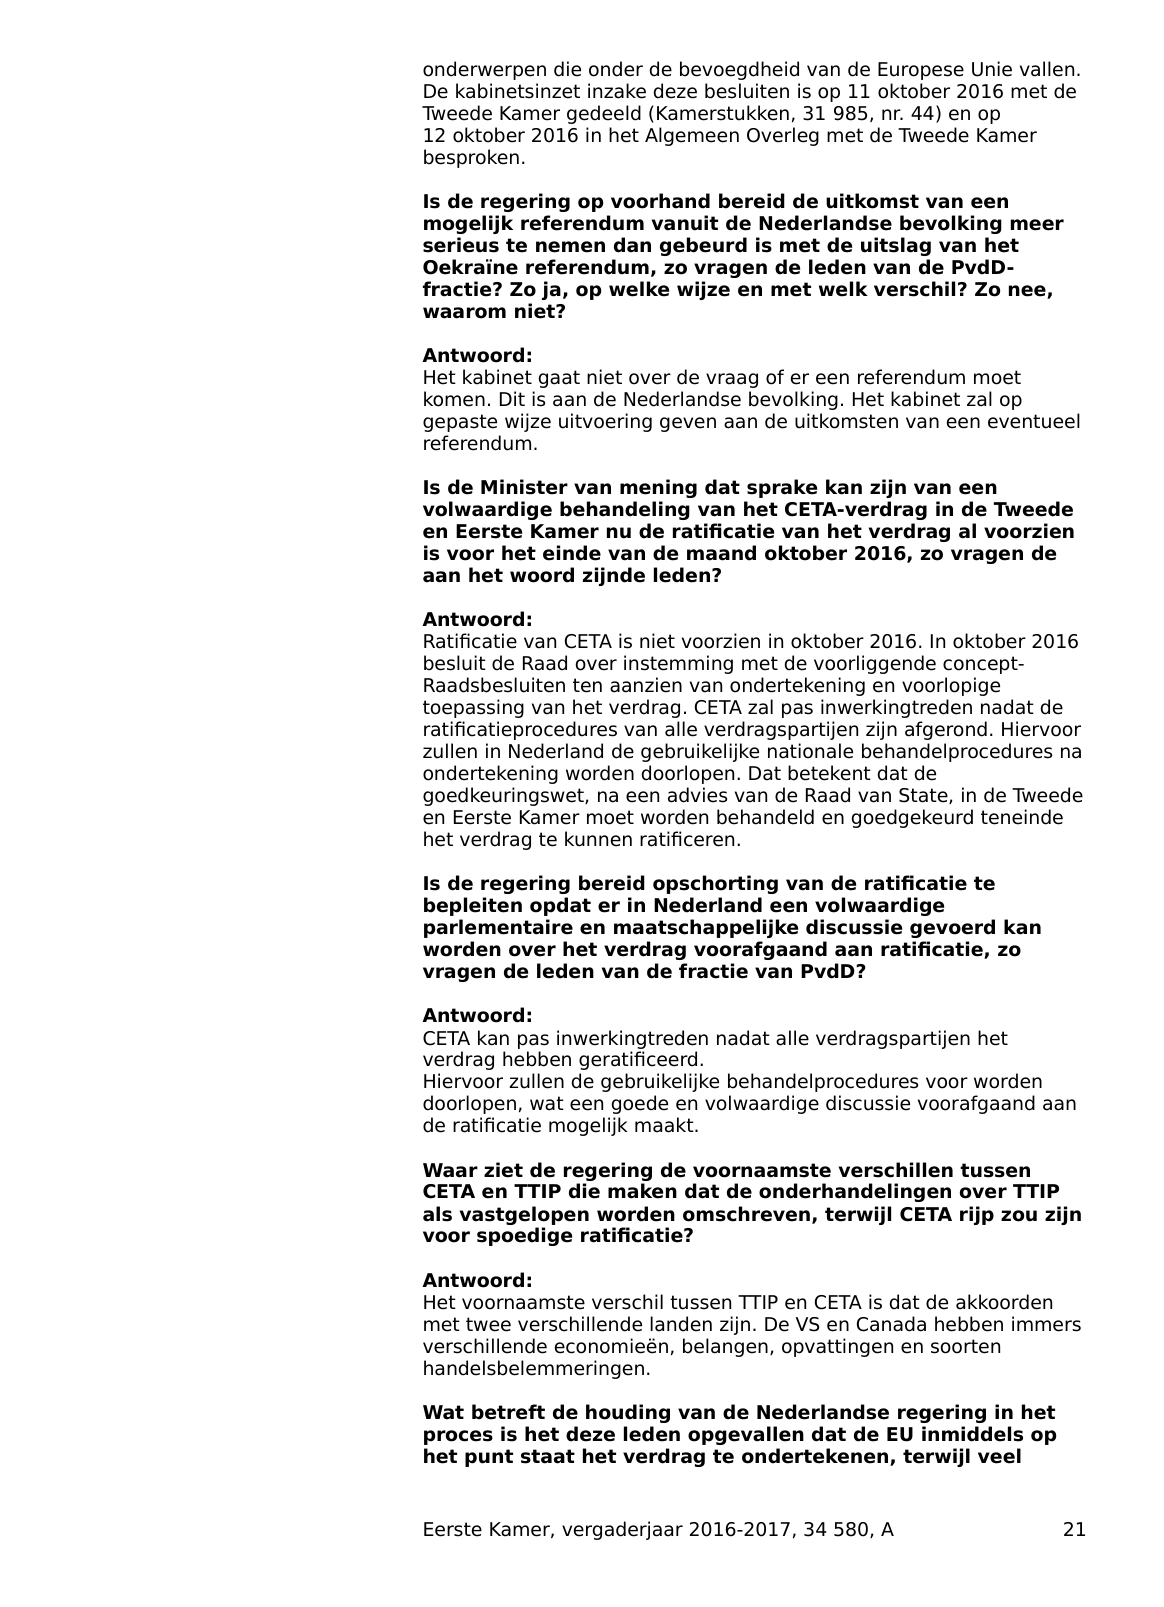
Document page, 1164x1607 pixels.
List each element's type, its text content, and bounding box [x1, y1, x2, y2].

text Is de regering op voorhand bereid de uitkomst van een mogelijk referendum vanuit de Nederlandse bevolking meer serieus te nemen dan gebeurd is met de uitslag van het Oekraïne referendum, zo vragen de leden van de PvdD-fractie? Zo ja, op welke wijze en met welk verschil? Zo nee, waarom niet? [422, 191, 1087, 323]
text Het voornaamste verschil tussen TTIP en CETA is dat de akkoorden met twee verschillende landen zijn. De VS en Canada hebben immers verschillende economieën, belangen, opvattingen en soorten handelsbelemmeringen. [422, 1292, 1087, 1379]
text Antwoord: [422, 345, 1087, 367]
text Hiervoor zullen de gebruikelijke behandelprocedures voor worden doorlopen, wat een goede en volwaardige discussie voorafgaand aan de ratificatie mogelijk maakt. [422, 1071, 1087, 1137]
text onderwerpen die onder de bevoegdheid van de Europese Unie vallen. De kabinetsinzet inzake deze besluiten is op 11 oktober 2016 met de Tweede Kamer gedeeld (Kamerstukken, 31 985, nr. 44) en op 12 oktober 2016 in het Algemeen Overleg met de Tweede Kamer besproken. [422, 59, 1087, 169]
text Waar ziet de regering de voornaamste verschillen tussen CETA en TTIP die maken dat de onderhandelingen over TTIP als vastgelopen worden omschreven, terwijl CETA rijp zou zijn voor spoedige ratificatie? [422, 1159, 1087, 1247]
text Ratificatie van CETA is niet voorzien in oktober 2016. In oktober 2016 besluit de Raad over instemming met de voorliggende concept-Raadsbesluiten ten aanzien van ondertekening en voorlopige toepassing van het verdrag. CETA zal pas inwerkingtreden nadat de ratificatieprocedures van alle verdragspartijen zijn afgerond. Hiervoor zullen in Nederland de gebruikelijke nationale behandelprocedures na ondertekening worden doorlopen. Dat betekent dat de goedkeuringswet, na een advies van de Raad van State, in de Tweede en Eerste Kamer moet worden behandeld en goedgekeurd teneinde het verdrag te kunnen ratificeren. [422, 631, 1087, 851]
text Antwoord: [422, 1005, 1087, 1027]
text Is de regering bereid opschorting van de ratificatie te bepleiten opdat er in Nederland een volwaardige parlementaire en maatschappelijke discussie gevoerd kan worden over het verdrag voorafgaand aan ratificatie, zo vragen de leden van de fractie van PvdD? [422, 873, 1087, 983]
text Is de Minister van mening dat sprake kan zijn van een volwaardige behandeling van het CETA-verdrag in de Tweede en Eerste Kamer nu de ratificatie van het verdrag al voorzien is voor het einde van de maand oktober 2016, zo vragen de aan het woord zijnde leden? [422, 477, 1087, 587]
text Antwoord: [422, 609, 1087, 631]
text Antwoord: [422, 1269, 1087, 1292]
text Het kabinet gaat niet over de vraag of er een referendum moet komen. Dit is aan de Nederlandse bevolking. Het kabinet zal op gepaste wijze uitvoering geven aan de uitkomsten van een eventueel referendum. [422, 367, 1087, 455]
text Wat betreft de houding van de Nederlandse regering in het proces is het deze leden opgevallen dat de EU inmiddels op het punt staat het verdrag te ondertekenen, terwijl veel [422, 1402, 1087, 1468]
text CETA kan pas inwerkingtreden nadat alle verdragspartijen het verdrag hebben geratificeerd. [422, 1027, 1087, 1071]
